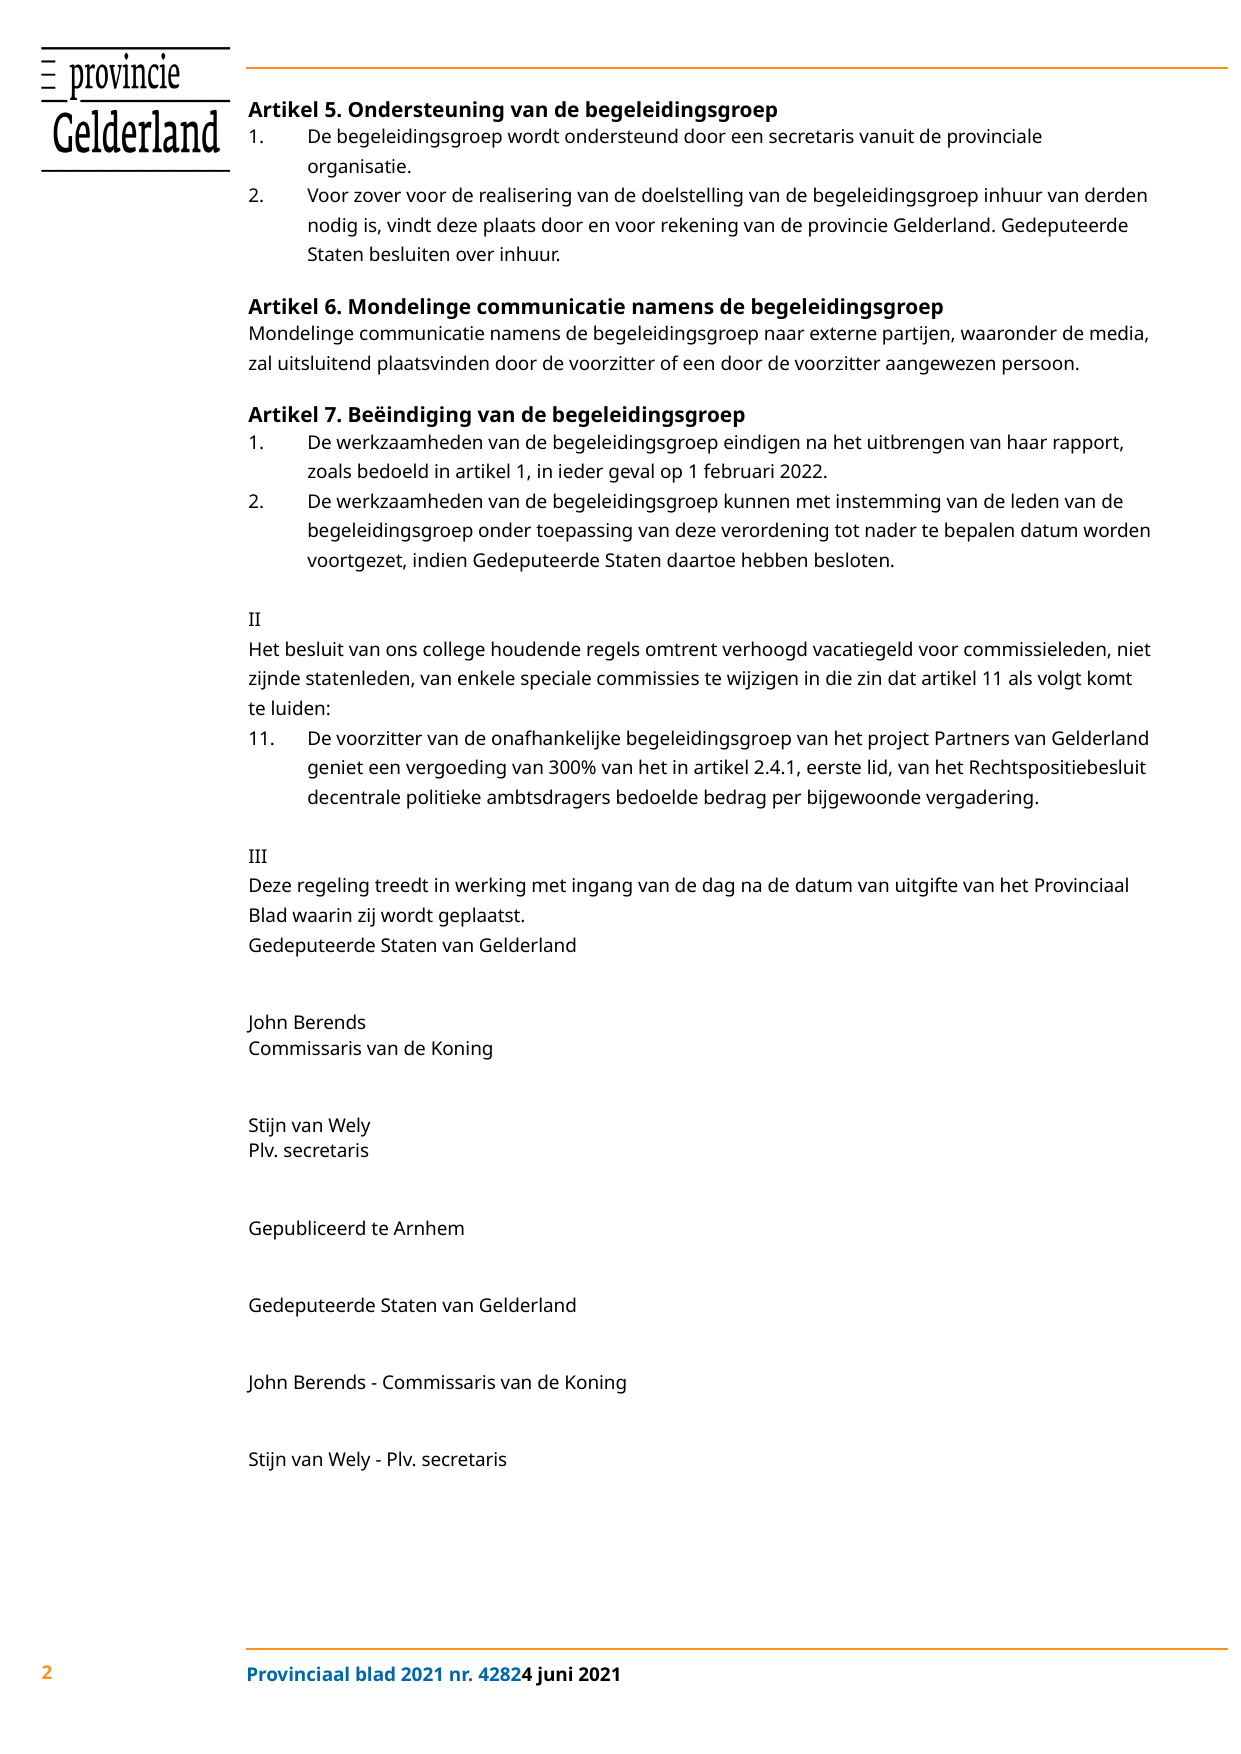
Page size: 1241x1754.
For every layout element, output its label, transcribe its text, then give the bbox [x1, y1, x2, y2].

text Plv. secretaris [248, 1138, 1152, 1163]
text John Berends [248, 1009, 1152, 1035]
text John Berends - Commissaris van de Koning [248, 1369, 1152, 1395]
text Gedeputeerde Staten van Gelderland [248, 932, 1152, 957]
text III [248, 843, 1152, 869]
picture [41, 47, 231, 172]
list De voorzitter van de onafhankelijke begeleidingsgroep van het project Partners van Gelderland geniet een vergoeding van 300% van het in artikel 2.4.1, eerste lid, van het Rechtspositiebesluit decentrale politieke ambtsdragers bedoelde bedrag per bijgewoonde vergadering. [248, 725, 1152, 809]
text Artikel 7. Beëindiging van de begeleidingsgroep [248, 400, 1152, 429]
text Commissaris van de Koning [248, 1035, 1152, 1060]
text Artikel 5. Ondersteuning van de begeleidingsgroep [248, 95, 1152, 123]
text Mondelinge communicatie namens de begeleidingsgroep naar externe partijen, waaronder de media, zal uitsluitend plaatsvinden door de voorzitter of een door de voorzitter aangewezen persoon. [248, 320, 1152, 376]
text Gepubliceerd te Arnhem [248, 1215, 1152, 1241]
list De werkzaamheden van de begeleidingsgroep kunnen met instemming van de leden van de begeleidingsgroep onder toepassing van deze verordening tot nader te bepalen datum worden voortgezet, indien Gedeputeerde Staten daartoe hebben besloten. [248, 488, 1152, 573]
text Gedeputeerde Staten van Gelderland [248, 1292, 1152, 1318]
text Artikel 6. Mondelinge communicatie namens de begeleidingsgroep [248, 292, 1152, 320]
text Het besluit van ons college houdende regels omtrent verhoogd vacatiegeld voor commissieleden, niet zijnde statenleden, van enkele speciale commissies te wijzigen in die zin dat artikel 11 als volgt komt te luiden: [248, 636, 1152, 721]
list Voor zover voor de realisering van de doelstelling van de begeleidingsgroep inhuur van derden nodig is, vindt deze plaats door en voor rekening van de provincie Gelderland. Gedeputeerde Staten besluiten over inhuur. [248, 182, 1152, 267]
list De begeleidingsgroep wordt ondersteund door een secretaris vanuit de provinciale organisatie. [248, 123, 1152, 178]
text Stijn van Wely - Plv. secretaris [248, 1446, 1152, 1472]
text Stijn van Wely [248, 1112, 1152, 1138]
text Deze regeling treedt in werking met ingang van de dag na de datum van uitgifte van het Provinciaal Blad waarin zij wordt geplaatst. [248, 873, 1152, 928]
text II [248, 606, 1152, 632]
list De werkzaamheden van de begeleidingsgroep eindigen na het uitbrengen van haar rapport, zoals bedoeld in artikel 1, in ieder geval op 1 februari 2022. [248, 429, 1152, 484]
